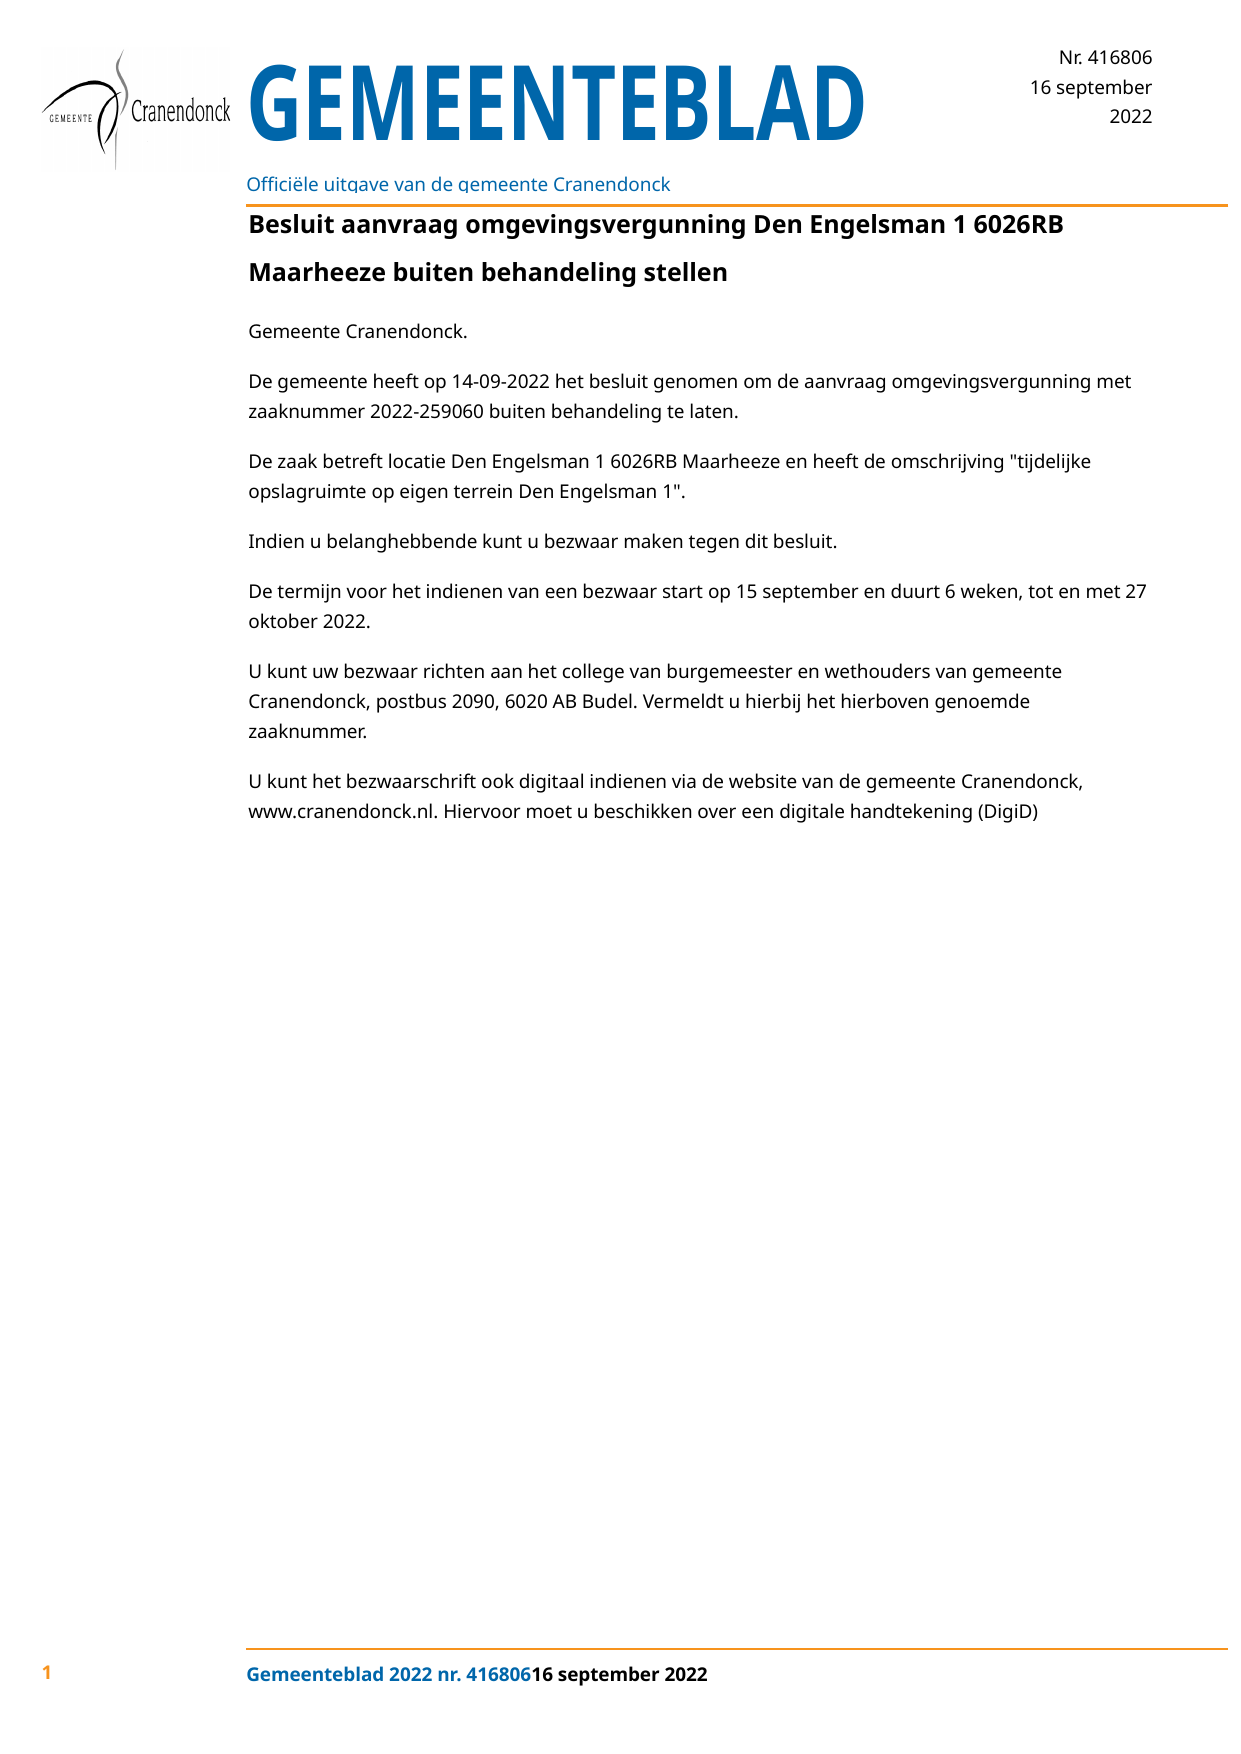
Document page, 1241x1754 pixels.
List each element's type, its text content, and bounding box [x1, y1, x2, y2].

text U kunt het bezwaarschrift ook digitaal indienen via de website van de gemeente Cranendonck, www.cranendonck.nl. Hiervoor moet u beschikken over een digitale handtekening (DigiD) [248, 768, 1152, 824]
text De zaak betreft locatie Den Engelsman 1 6026RB Maarheeze en heeft de omschrijving "tijdelijke opslagruimte op eigen terrein Den Engelsman 1". [248, 448, 1152, 504]
text De gemeente heeft op 14-09-2022 het besluit genomen om de aanvraag omgevingsvergunning met zaaknummer 2022-259060 buiten behandeling te laten. [248, 368, 1152, 424]
text Besluit aanvraag omgevingsvergunning Den Engelsman 1 6026RB Maarheeze buiten behandeling stellen [248, 207, 1152, 288]
text Indien u belanghebbende kunt u bezwaar maken tegen dit besluit. [248, 528, 1152, 554]
text U kunt uw bezwaar richten aan het college van burgemeester en wethouders van gemeente Cranendonck, postbus 2090, 6020 AB Budel. Vermeldt u hierbij het hierboven genoemde zaaknummer. [248, 659, 1152, 744]
text De termijn voor het indienen van een bezwaar start op 15 september en duurt 6 weken, tot en met 27 oktober 2022. [248, 579, 1152, 634]
text Gemeente Cranendonck. [248, 318, 1152, 344]
picture [41, 47, 231, 172]
